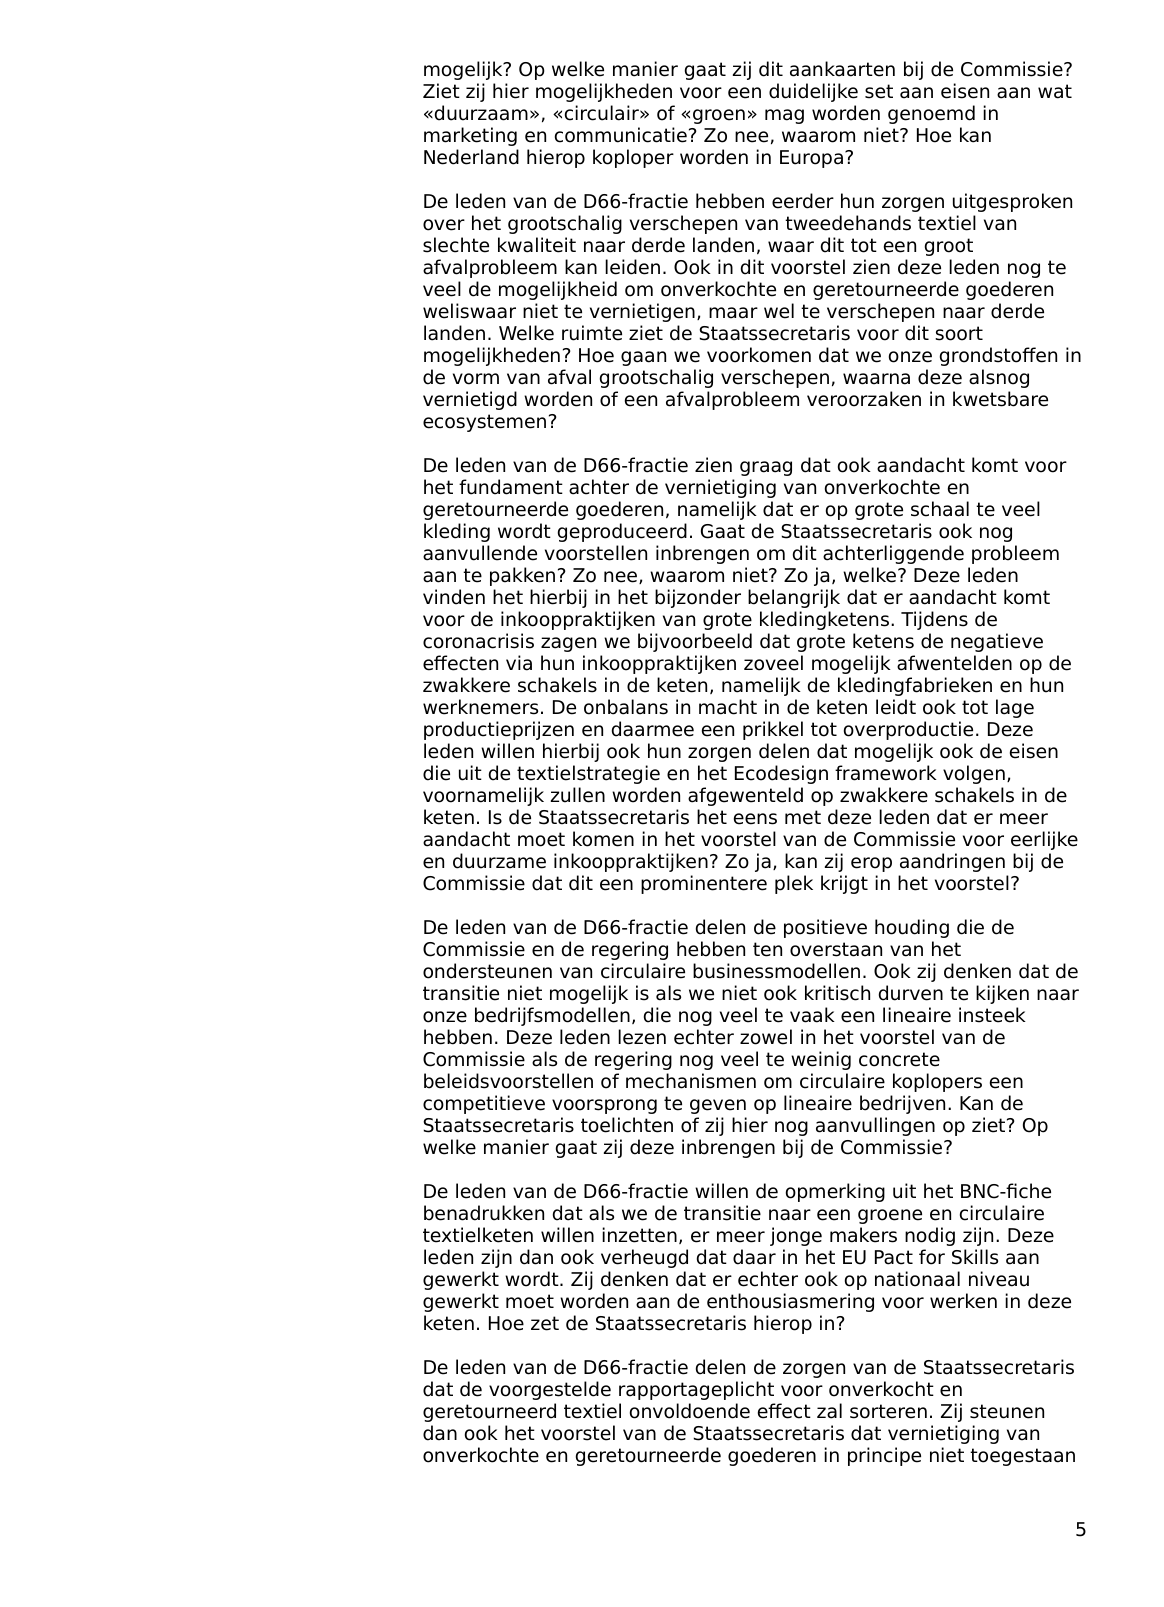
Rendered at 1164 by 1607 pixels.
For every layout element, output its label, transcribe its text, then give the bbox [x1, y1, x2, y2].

text De leden van de D66-fractie willen de opmerking uit het BNC-fiche benadrukken dat als we de transitie naar een groene en circulaire textielketen willen inzetten, er meer jonge makers nodig zijn. Deze leden zijn dan ook verheugd dat daar in het EU Pact for Skills aan gewerkt wordt. Zij denken dat er echter ook op nationaal niveau gewerkt moet worden aan de enthousiasmering voor werken in deze keten. Hoe zet de Staatssecretaris hierop in? [422, 1181, 1087, 1335]
text De leden van de D66-fractie delen de zorgen van de Staatssecretaris dat de voorgestelde rapportageplicht voor onverkocht en geretourneerd textiel onvoldoende effect zal sorteren. Zij steunen dan ook het voorstel van de Staatssecretaris dat vernietiging van onverkochte en geretourneerde goederen in principe niet toegestaan [422, 1357, 1087, 1467]
text De leden van de D66-fractie hebben eerder hun zorgen uitgesproken over het grootschalig verschepen van tweedehands textiel van slechte kwaliteit naar derde landen, waar dit tot een groot afvalprobleem kan leiden. Ook in dit voorstel zien deze leden nog te veel de mogelijkheid om onverkochte en geretourneerde goederen weliswaar niet te vernietigen, maar wel te verschepen naar derde landen. Welke ruimte ziet de Staatssecretaris voor dit soort mogelijkheden? Hoe gaan we voorkomen dat we onze grondstoffen in de vorm van afval grootschalig verschepen, waarna deze alsnog vernietigd worden of een afvalprobleem veroorzaken in kwetsbare ecosystemen? [422, 191, 1087, 433]
text De leden van de D66-fractie zien graag dat ook aandacht komt voor het fundament achter de vernietiging van onverkochte en geretourneerde goederen, namelijk dat er op grote schaal te veel kleding wordt geproduceerd. Gaat de Staatssecretaris ook nog aanvullende voorstellen inbrengen om dit achterliggende probleem aan te pakken? Zo nee, waarom niet? Zo ja, welke? Deze leden vinden het hierbij in het bijzonder belangrijk dat er aandacht komt voor de inkooppraktijken van grote kledingketens. Tijdens de coronacrisis zagen we bijvoorbeeld dat grote ketens de negatieve effecten via hun inkooppraktijken zoveel mogelijk afwentelden op de zwakkere schakels in de keten, namelijk de kledingfabrieken en hun werknemers. De onbalans in macht in de keten leidt ook tot lage productieprijzen en daarmee een prikkel tot overproductie. Deze leden willen hierbij ook hun zorgen delen dat mogelijk ook de eisen die uit de textielstrategie en het Ecodesign framework volgen, voornamelijk zullen worden afgewenteld op zwakkere schakels in de keten. Is de Staatssecretaris het eens met deze leden dat er meer aandacht moet komen in het voorstel van de Commissie voor eerlijke en duurzame inkooppraktijken? Zo ja, kan zij erop aandringen bij de Commissie dat dit een prominentere plek krijgt in het voorstel? [422, 455, 1087, 895]
text mogelijk? Op welke manier gaat zij dit aankaarten bij de Commissie? Ziet zij hier mogelijkheden voor een duidelijke set aan eisen aan wat «duurzaam», «circulair» of «groen» mag worden genoemd in marketing en communicatie? Zo nee, waarom niet? Hoe kan Nederland hierop koploper worden in Europa? [422, 59, 1087, 169]
text De leden van de D66-fractie delen de positieve houding die de Commissie en de regering hebben ten overstaan van het ondersteunen van circulaire businessmodellen. Ook zij denken dat de transitie niet mogelijk is als we niet ook kritisch durven te kijken naar onze bedrijfsmodellen, die nog veel te vaak een lineaire insteek hebben. Deze leden lezen echter zowel in het voorstel van de Commissie als de regering nog veel te weinig concrete beleidsvoorstellen of mechanismen om circulaire koplopers een competitieve voorsprong te geven op lineaire bedrijven. Kan de Staatssecretaris toelichten of zij hier nog aanvullingen op ziet? Op welke manier gaat zij deze inbrengen bij de Commissie? [422, 917, 1087, 1159]
